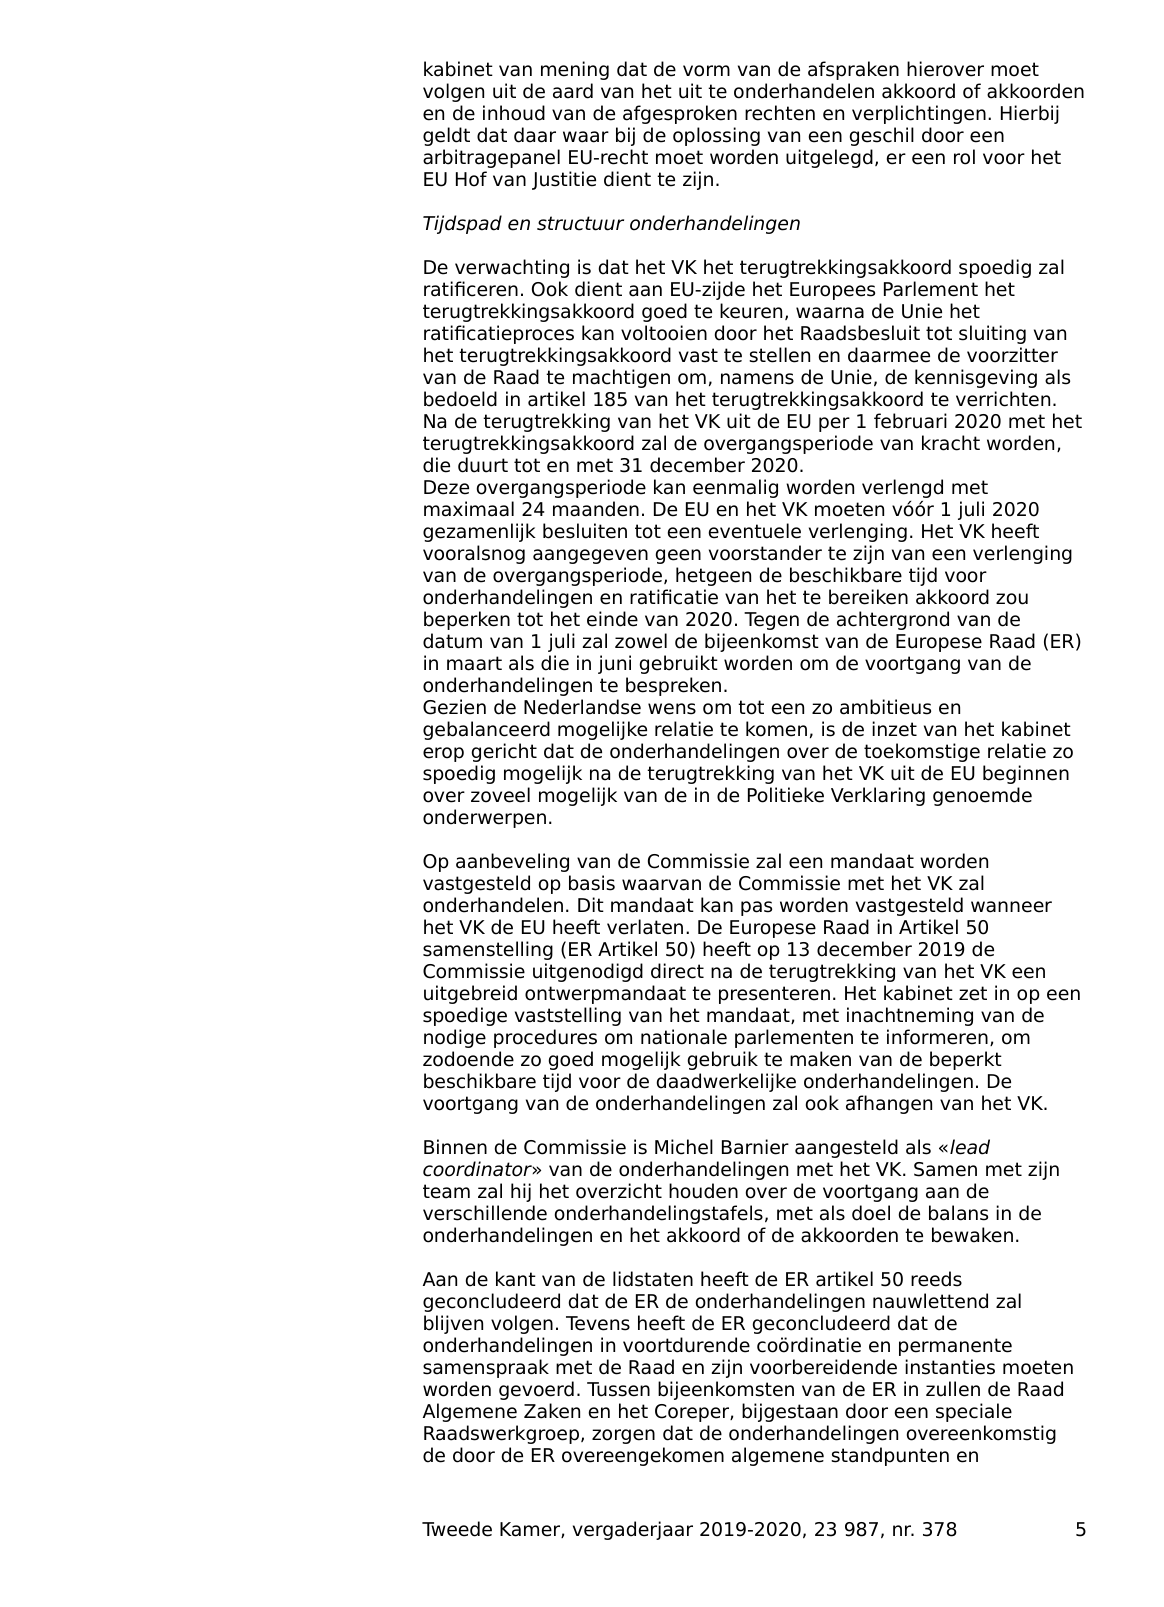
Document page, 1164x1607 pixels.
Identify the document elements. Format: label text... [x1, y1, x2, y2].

text Gezien de Nederlandse wens om tot een zo ambitieus en gebalanceerd mogelijke relatie te komen, is de inzet van het kabinet erop gericht dat de onderhandelingen over de toekomstige relatie zo spoedig mogelijk na de terugtrekking van het VK uit de EU beginnen over zoveel mogelijk van de in de Politieke Verklaring genoemde onderwerpen. [422, 697, 1087, 829]
text Binnen de Commissie is Michel Barnier aangesteld als «lead coordinator» van de onderhandelingen met het VK. Samen met zijn team zal hij het overzicht houden over de voortgang aan de verschillende onderhandelingstafels, met als doel de balans in de onderhandelingen en het akkoord of de akkoorden te bewaken. [422, 1137, 1087, 1247]
text Aan de kant van de lidstaten heeft de ER artikel 50 reeds geconcludeerd dat de ER de onderhandelingen nauwlettend zal blijven volgen. Tevens heeft de ER geconcludeerd dat de onderhandelingen in voortdurende coördinatie en permanente samenspraak met de Raad en zijn voorbereidende instanties moeten worden gevoerd. Tussen bijeenkomsten van de ER in zullen de Raad Algemene Zaken en het Coreper, bijgestaan door een speciale Raadswerkgroep, zorgen dat de onderhandelingen overeenkomstig de door de ER overeengekomen algemene standpunten en [422, 1269, 1087, 1467]
subtitle Tijdspad en structuur onderhandelingen [422, 213, 1087, 235]
text Op aanbeveling van de Commissie zal een mandaat worden vastgesteld op basis waarvan de Commissie met het VK zal onderhandelen. Dit mandaat kan pas worden vastgesteld wanneer het VK de EU heeft verlaten. De Europese Raad in Artikel 50 samenstelling (ER Artikel 50) heeft op 13 december 2019 de Commissie uitgenodigd direct na de terugtrekking van het VK een uitgebreid ontwerpmandaat te presenteren. Het kabinet zet in op een spoedige vaststelling van het mandaat, met inachtneming van de nodige procedures om nationale parlementen te informeren, om zodoende zo goed mogelijk gebruik te maken van de beperkt beschikbare tijd voor de daadwerkelijke onderhandelingen. De voortgang van de onderhandelingen zal ook afhangen van het VK. [422, 851, 1087, 1115]
text Deze overgangsperiode kan eenmalig worden verlengd met maximaal 24 maanden. De EU en het VK moeten vóór 1 juli 2020 gezamenlijk besluiten tot een eventuele verlenging. Het VK heeft vooralsnog aangegeven geen voorstander te zijn van een verlenging van de overgangsperiode, hetgeen de beschikbare tijd voor onderhandelingen en ratificatie van het te bereiken akkoord zou beperken tot het einde van 2020. Tegen de achtergrond van de datum van 1 juli zal zowel de bijeenkomst van de Europese Raad (ER) in maart als die in juni gebruikt worden om de voortgang van de onderhandelingen te bespreken. [422, 477, 1087, 697]
text De verwachting is dat het VK het terugtrekkingsakkoord spoedig zal ratificeren. Ook dient aan EU-zijde het Europees Parlement het terugtrekkingsakkoord goed te keuren, waarna de Unie het ratificatieproces kan voltooien door het Raadsbesluit tot sluiting van het terugtrekkingsakkoord vast te stellen en daarmee de voorzitter van de Raad te machtigen om, namens de Unie, de kennisgeving als bedoeld in artikel 185 van het terugtrekkingsakkoord te verrichten. Na de terugtrekking van het VK uit de EU per 1 februari 2020 met het terugtrekkingsakkoord zal de overgangsperiode van kracht worden, die duurt tot en met 31 december 2020. [422, 257, 1087, 477]
text kabinet van mening dat de vorm van de afspraken hierover moet volgen uit de aard van het uit te onderhandelen akkoord of akkoorden en de inhoud van de afgesproken rechten en verplichtingen. Hierbij geldt dat daar waar bij de oplossing van een geschil door een arbitragepanel EU-recht moet worden uitgelegd, er een rol voor het EU Hof van Justitie dient te zijn. [422, 59, 1087, 191]
